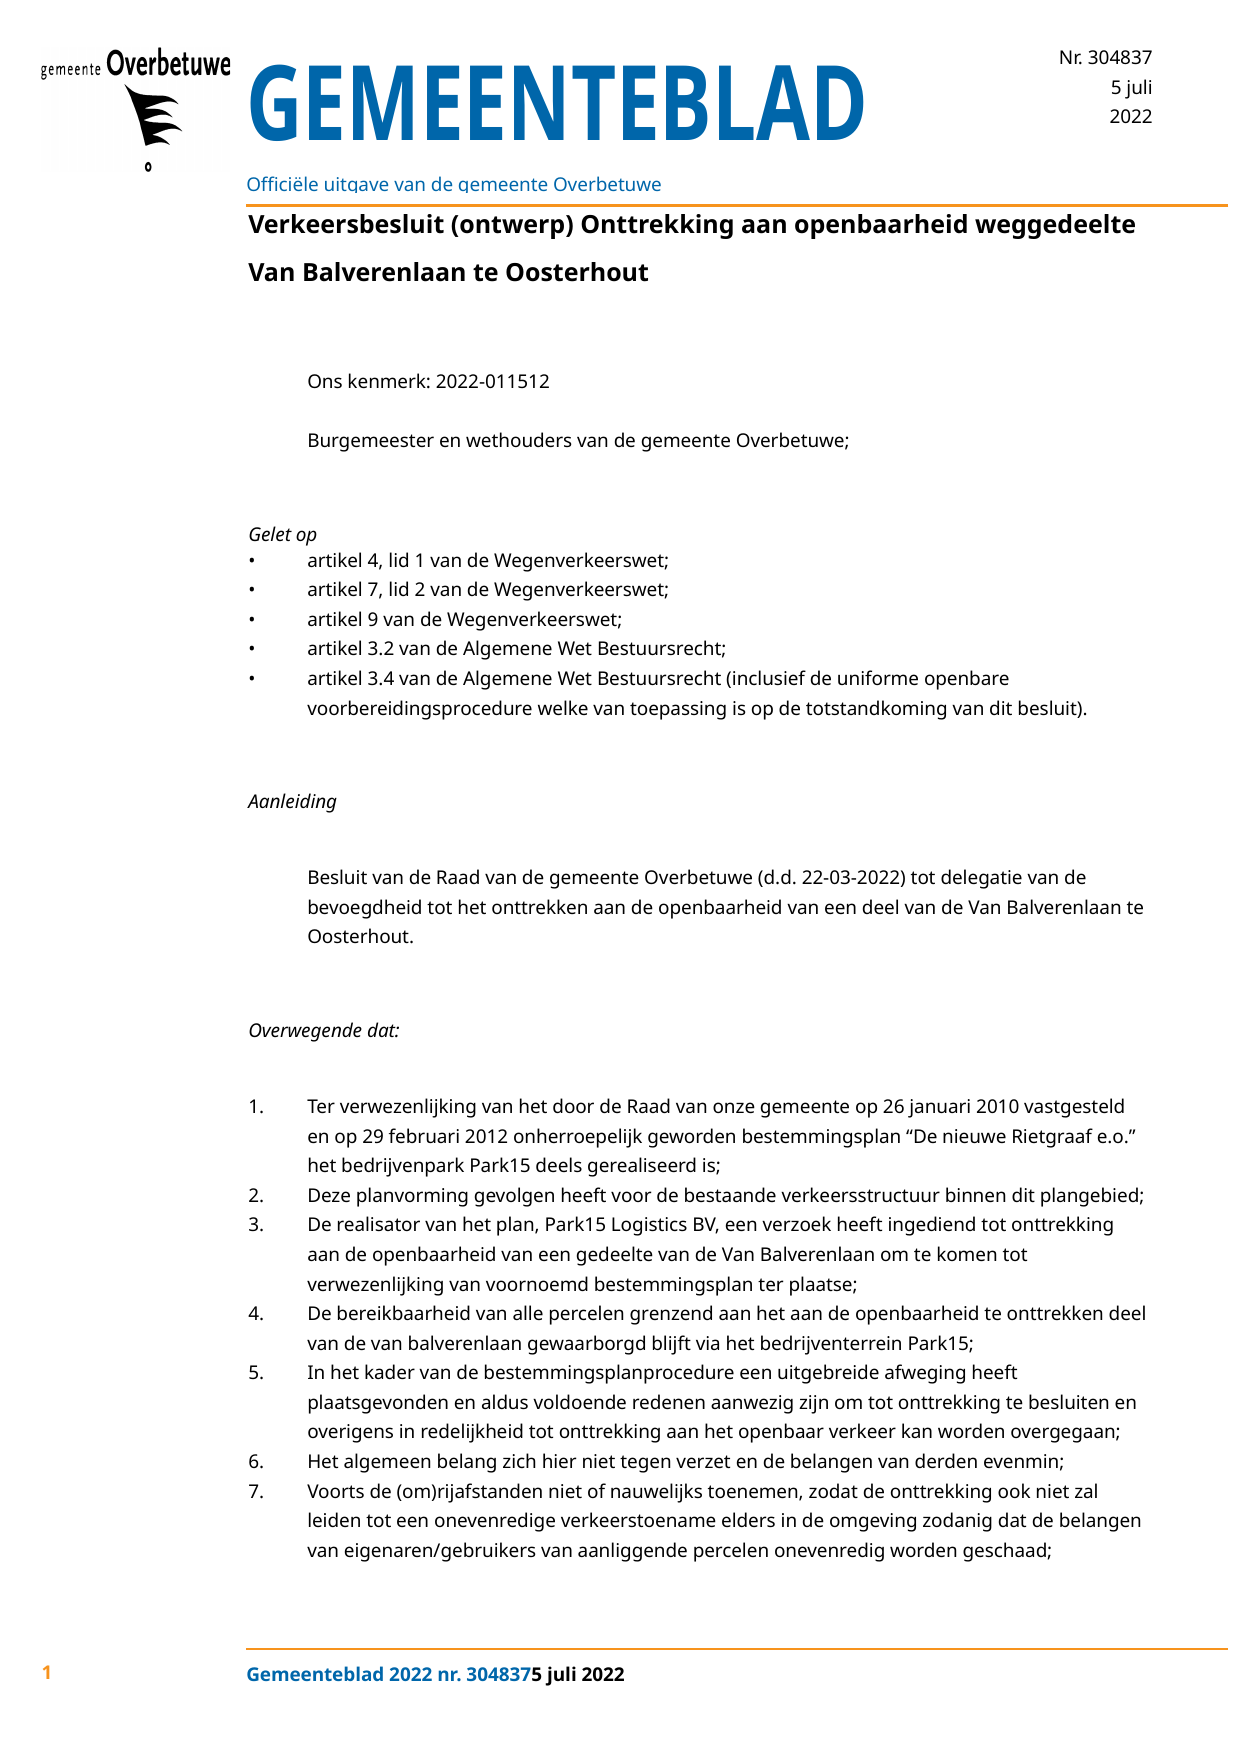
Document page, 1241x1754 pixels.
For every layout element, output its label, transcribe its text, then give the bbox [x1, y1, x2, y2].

list Besluit van de Raad van de gemeente Overbetuwe (d.d. 22-03-2022) tot delegatie van de bevoegdheid tot het onttrekken aan de openbaarheid van een deel van de Van Balverenlaan te Oosterhout. [248, 864, 1152, 949]
list De bereikbaarheid van alle percelen grenzend aan het aan de openbaarheid te onttrekken deel van de van balverenlaan gewaarborgd blijft via het bedrijventerrein Park15; [248, 1300, 1152, 1356]
list artikel 4, lid 1 van de Wegenverkeerswet; [248, 547, 1152, 572]
text Verkeersbesluit (ontwerp) Onttrekking aan openbaarheid weggedeelte Van Balverenlaan te Oosterhout [248, 207, 1152, 288]
text Aanleiding [248, 788, 1152, 814]
list artikel 9 van de Wegenverkeerswet; [248, 606, 1152, 632]
list Voorts de (om)rijafstanden niet of nauwelijks toenemen, zodat de onttrekking ook niet zal leiden tot een onevenredige verkeerstoename elders in de omgeving zodanig dat de belangen van eigenaren/gebruikers van aanliggende percelen onevenredig worden geschaad; [248, 1478, 1152, 1563]
list artikel 3.4 van de Algemene Wet Bestuursrecht (inclusief de uniforme openbare voorbereidingsprocedure welke van toepassing is op de totstandkoming van dit besluit). [248, 665, 1152, 720]
list In het kader van de bestemmingsplanprocedure een uitgebreide afweging heeft plaatsgevonden en aldus voldoende redenen aanwezig zijn om tot onttrekking te besluiten en overigens in redelijkheid tot onttrekking aan het openbaar verkeer kan worden overgegaan; [248, 1359, 1152, 1444]
text Overwegende dat: [248, 1017, 1152, 1043]
list artikel 7, lid 2 van de Wegenverkeerswet; [248, 576, 1152, 602]
list artikel 3.2 van de Algemene Wet Bestuursrecht; [248, 636, 1152, 661]
picture [41, 47, 231, 172]
list Burgemeester en wethouders van de gemeente Overbetuwe; [248, 427, 1152, 453]
list De realisator van het plan, Park15 Logistics BV, een verzoek heeft ingediend tot onttrekking aan de openbaarheid van een gedeelte van de Van Balverenlaan om te komen tot verwezenlijking van voornoemd bestemmingsplan ter plaatse; [248, 1212, 1152, 1296]
text Gelet op [248, 521, 1152, 547]
list Ons kenmerk: 2022-011512 [248, 368, 1152, 394]
list Ter verwezenlijking van het door de Raad van onze gemeente op 26 januari 2010 vastgesteld en op 29 februari 2012 onherroepelijk geworden bestemmingsplan “De nieuwe Rietgraaf e.o.” het bedrijvenpark Park15 deels gerealiseerd is; [248, 1093, 1152, 1178]
list Het algemeen belang zich hier niet tegen verzet en de belangen van derden evenmin; [248, 1448, 1152, 1474]
list Deze planvorming gevolgen heeft voor de bestaande verkeersstructuur binnen dit plangebied; [248, 1182, 1152, 1208]
